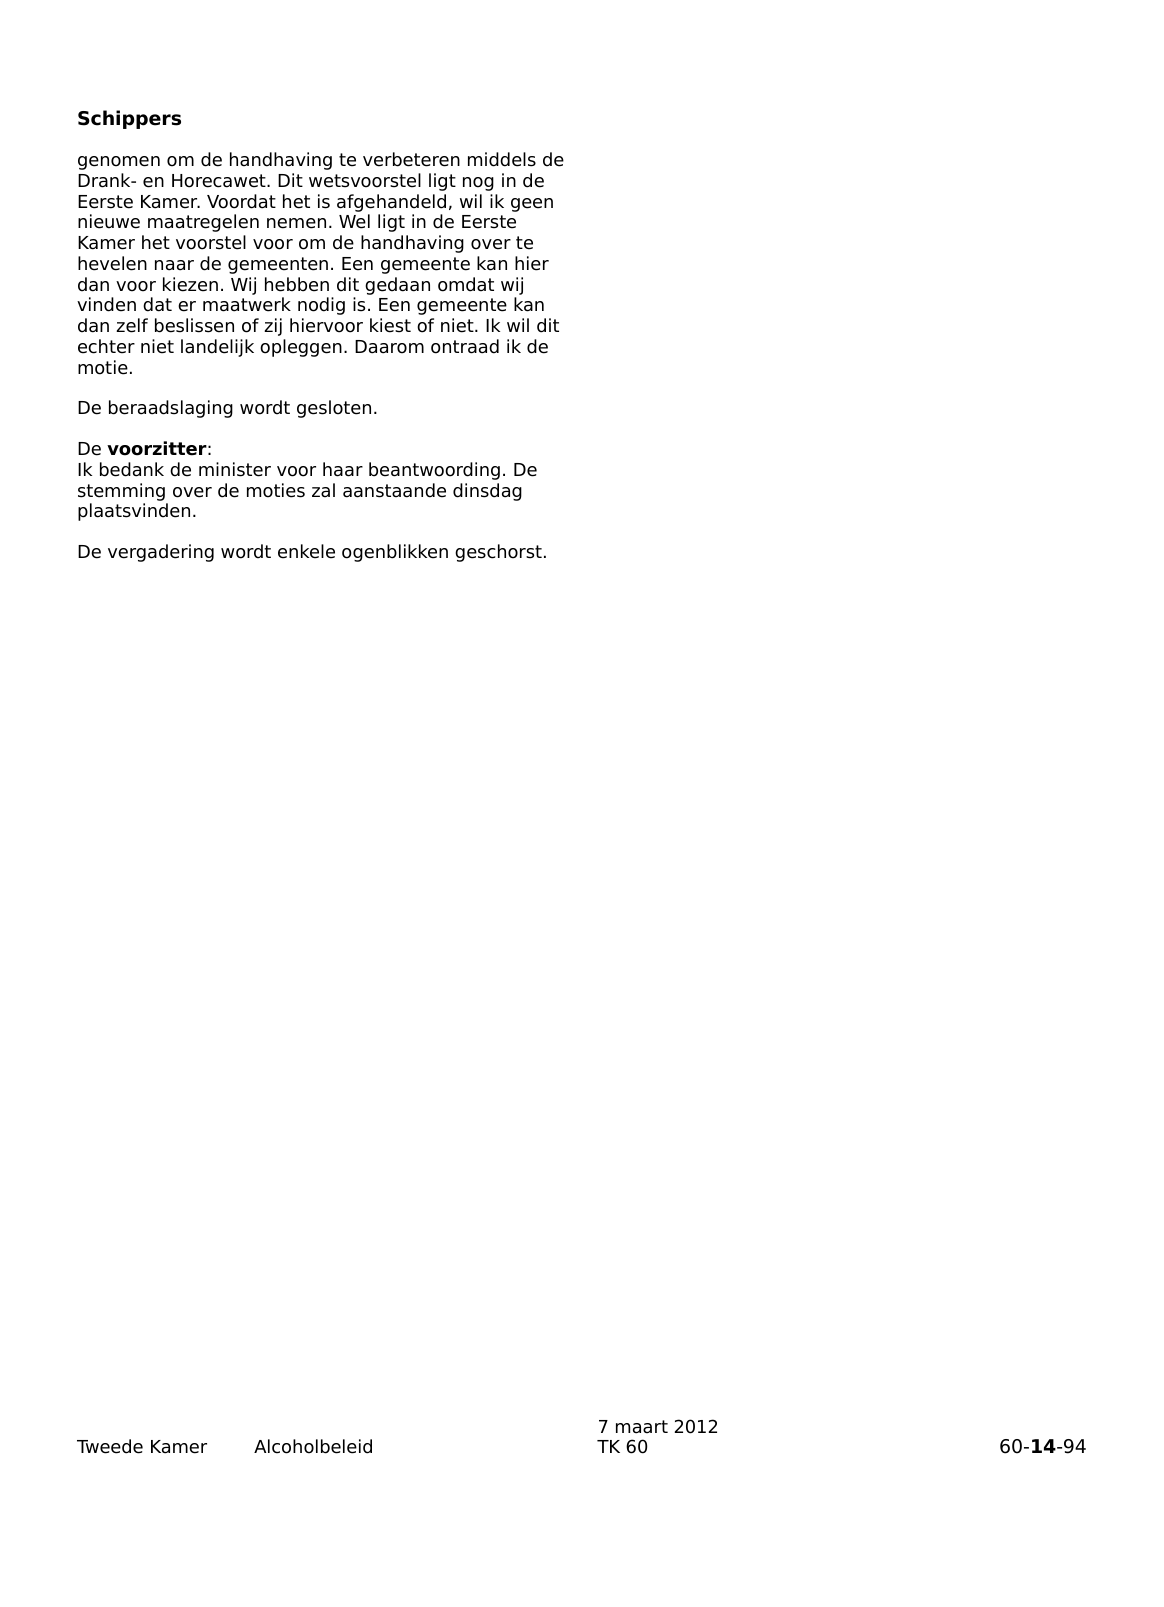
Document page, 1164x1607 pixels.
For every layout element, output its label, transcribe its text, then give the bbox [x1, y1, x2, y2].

text De voorzitter: [77, 439, 567, 460]
text De vergadering wordt enkele ogenblikken geschorst. [77, 542, 567, 563]
text genomen om de handhaving te verbeteren middels de Drank- en Horecawet. Dit wetsvoorstel ligt nog in de Eerste Kamer. Voordat het is afgehandeld, wil ik geen nieuwe maatregelen nemen. Wel ligt in de Eerste Kamer het voorstel voor om de handhaving over te hevelen naar de gemeenten. Een gemeente kan hier dan voor kiezen. Wij hebben dit gedaan omdat wij vinden dat er maatwerk nodig is. Een gemeente kan dan zelf beslissen of zij hiervoor kiest of niet. Ik wil dit echter niet landelijk opleggen. Daarom ontraad ik de motie. [77, 150, 567, 378]
text Ik bedank de minister voor haar beantwoording. De stemming over de moties zal aanstaande dinsdag plaatsvinden. [77, 460, 567, 522]
text De beraadslaging wordt gesloten. [77, 398, 567, 419]
